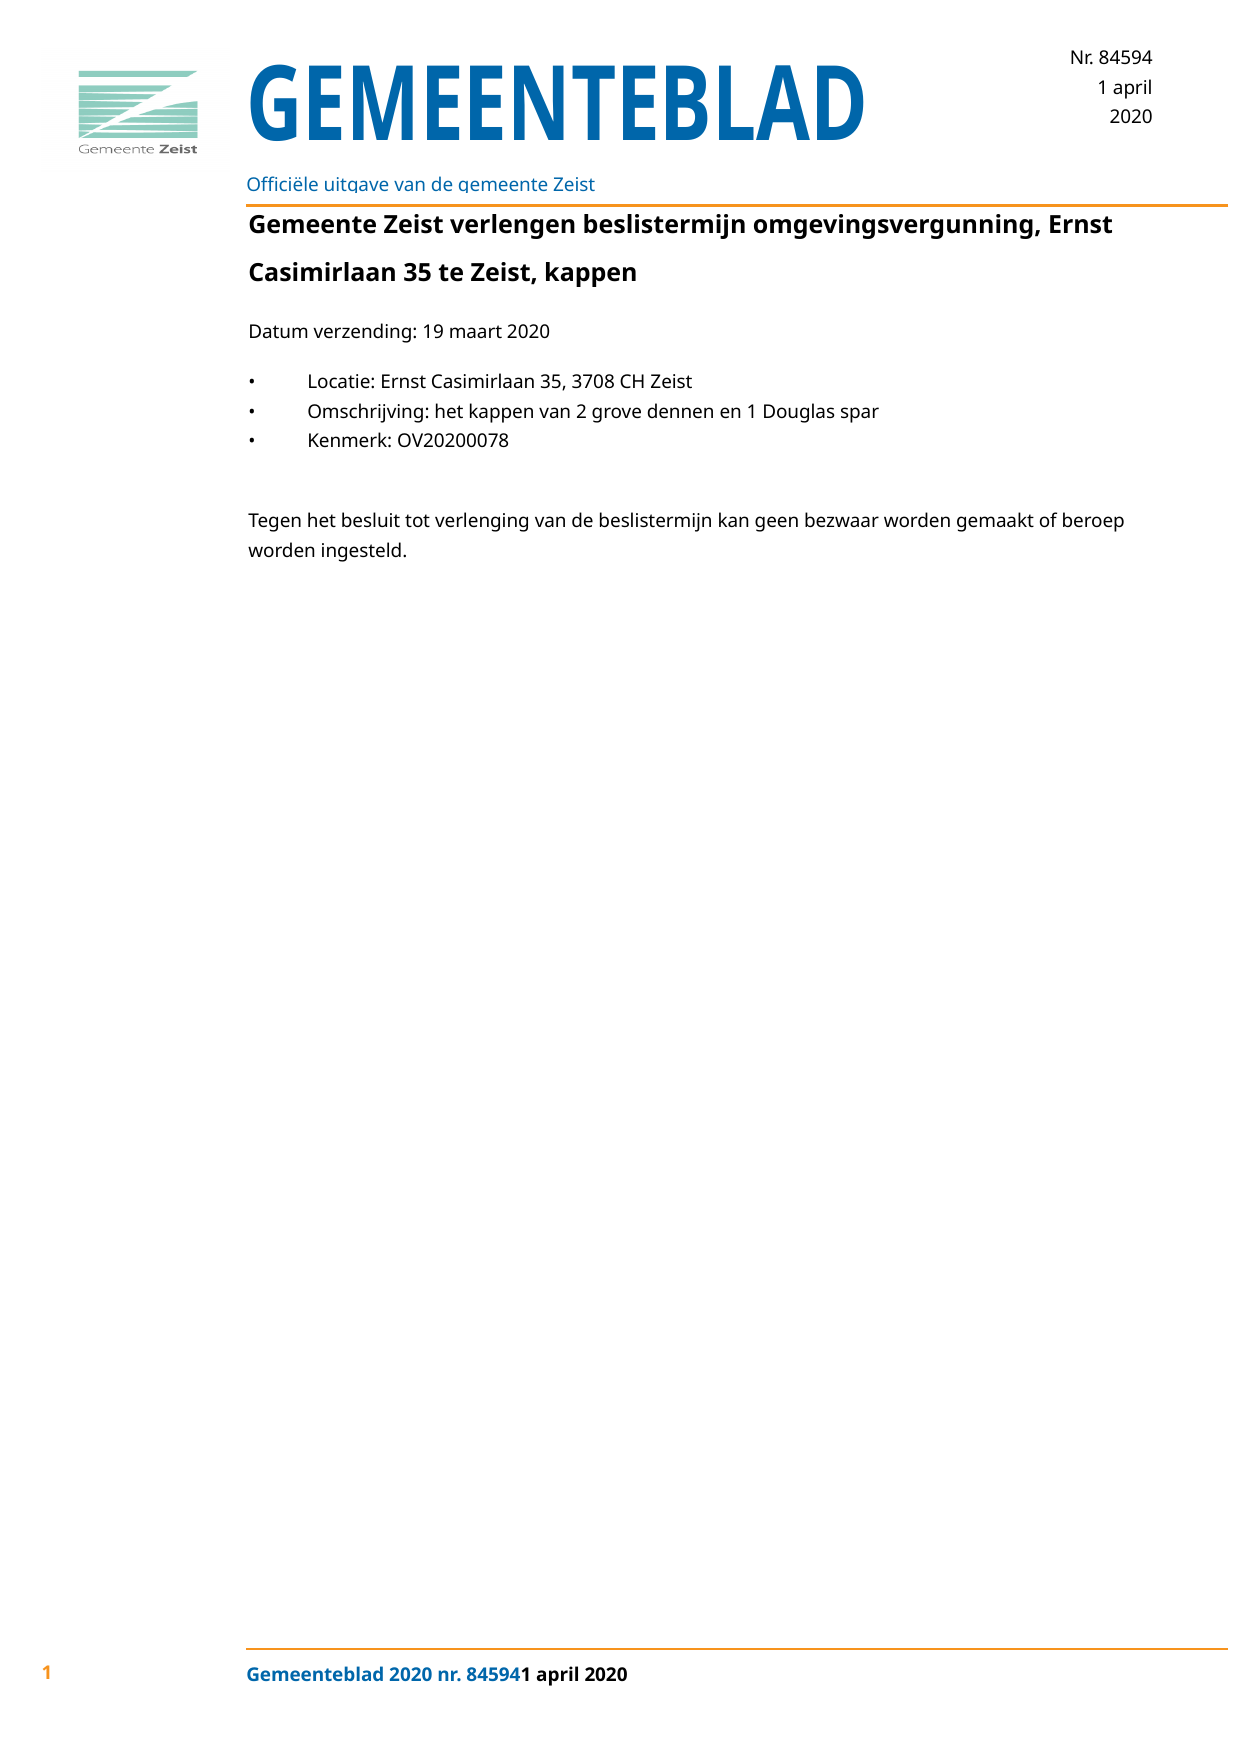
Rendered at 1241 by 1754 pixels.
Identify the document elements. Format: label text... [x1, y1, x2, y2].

text Tegen het besluit tot verlenging van de beslistermijn kan geen bezwaar worden gemaakt of beroep worden ingesteld. [248, 507, 1152, 563]
text Gemeente Zeist verlengen beslistermijn omgevingsvergunning, Ernst Casimirlaan 35 te Zeist, kappen [248, 207, 1152, 288]
list Omschrijving: het kappen van 2 grove dennen en 1 Douglas spar [248, 398, 1152, 424]
picture [41, 47, 231, 172]
list Locatie: Ernst Casimirlaan 35, 3708 CH Zeist [248, 368, 1152, 394]
text Datum verzending: 19 maart 2020 [248, 318, 1152, 344]
list Kenmerk: OV20200078 [248, 427, 1152, 453]
